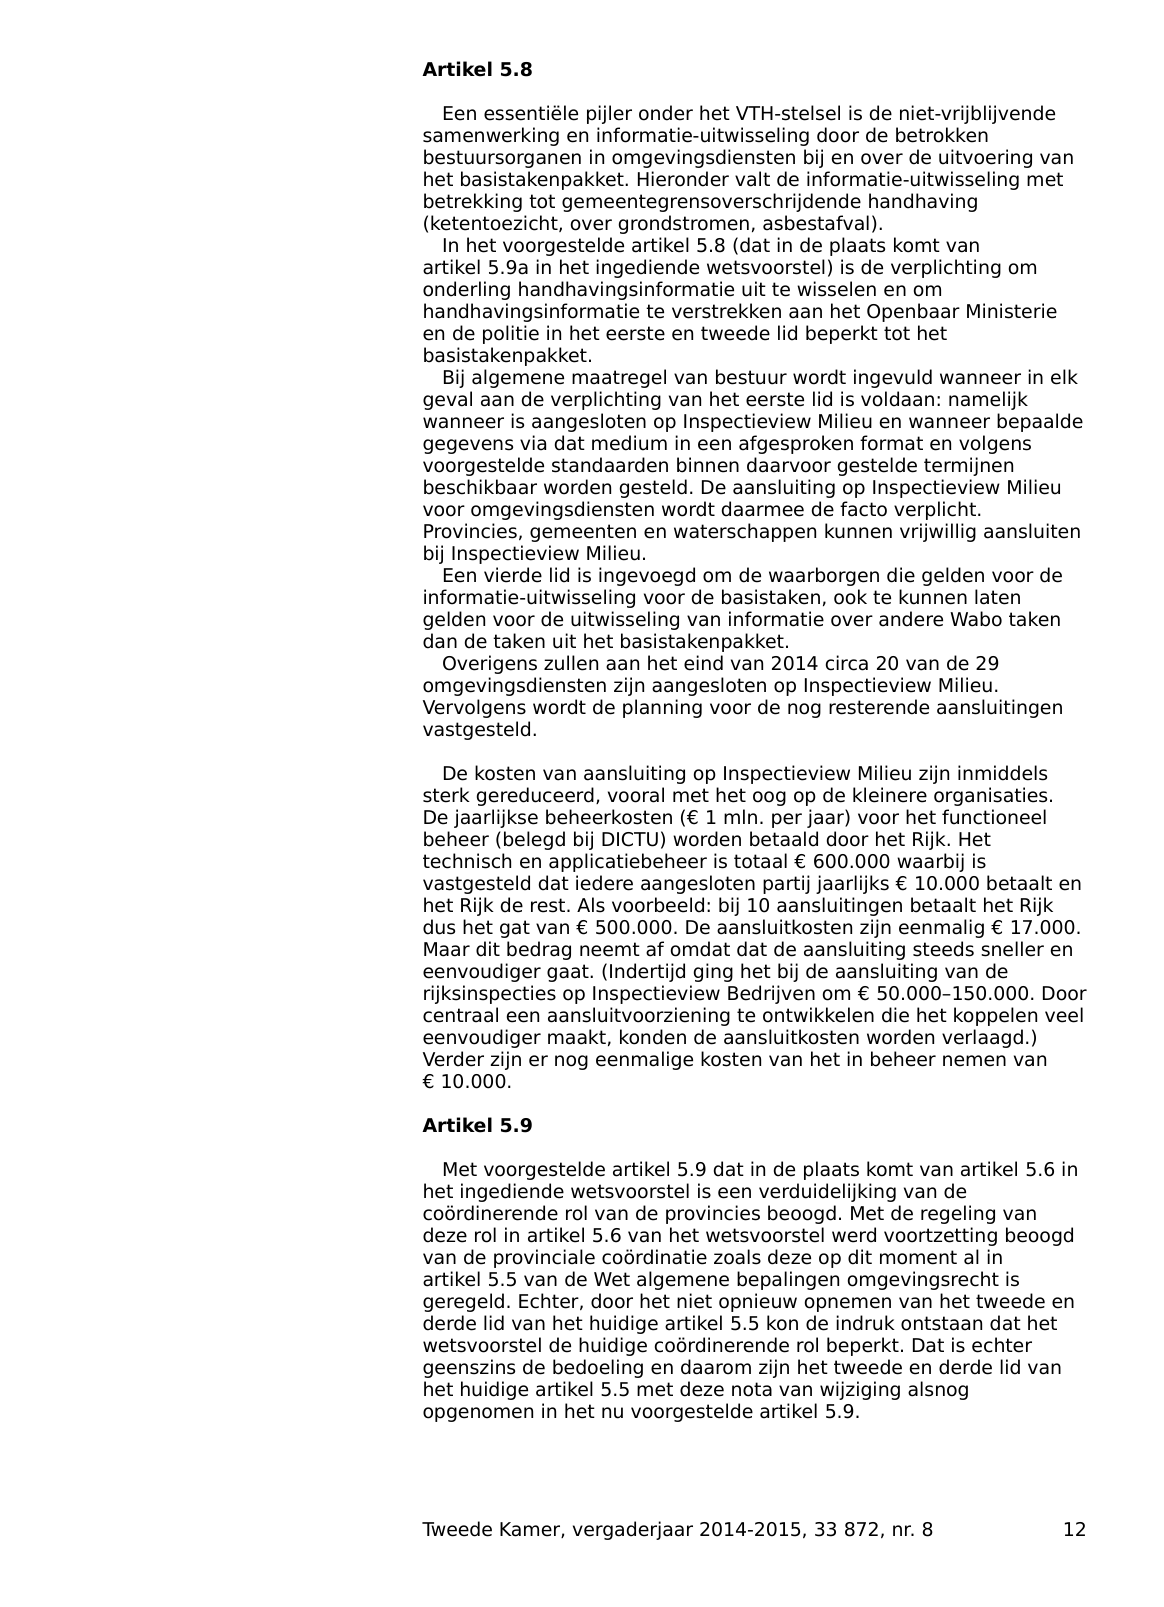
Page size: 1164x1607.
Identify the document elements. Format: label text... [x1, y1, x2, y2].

text Met voorgestelde artikel 5.9 dat in de plaats komt van artikel 5.6 in het ingediende wetsvoorstel is een verduidelijking van de coördinerende rol van de provincies beoogd. Met de regeling van deze rol in artikel 5.6 van het wetsvoorstel werd voortzetting beoogd van de provinciale coördinatie zoals deze op dit moment al in artikel 5.5 van de Wet algemene bepalingen omgevingsrecht is geregeld. Echter, door het niet opnieuw opnemen van het tweede en derde lid van het huidige artikel 5.5 kon de indruk ontstaan dat het wetsvoorstel de huidige coördinerende rol beperkt. Dat is echter geenszins de bedoeling en daarom zijn het tweede en derde lid van het huidige artikel 5.5 met deze nota van wijziging alsnog opgenomen in het nu voorgestelde artikel 5.9. [422, 1159, 1087, 1423]
text In het voorgestelde artikel 5.8 (dat in de plaats komt van artikel 5.9a in het ingediende wetsvoorstel) is de verplichting om onderling handhavingsinformatie uit te wisselen en om handhavingsinformatie te verstrekken aan het Openbaar Ministerie en de politie in het eerste en tweede lid beperkt tot het basistakenpakket. [422, 235, 1087, 367]
text De kosten van aansluiting op Inspectieview Milieu zijn inmiddels sterk gereduceerd, vooral met het oog op de kleinere organisaties. De jaarlijkse beheerkosten (€ 1 mln. per jaar) voor het functioneel beheer (belegd bij DICTU) worden betaald door het Rijk. Het technisch en applicatiebeheer is totaal € 600.000 waarbij is vastgesteld dat iedere aangesloten partij jaarlijks € 10.000 betaalt en het Rijk de rest. Als voorbeeld: bij 10 aansluitingen betaalt het Rijk dus het gat van € 500.000. De aansluitkosten zijn eenmalig € 17.000. Maar dit bedrag neemt af omdat dat de aansluiting steeds sneller en eenvoudiger gaat. (Indertijd ging het bij de aansluiting van de rijksinspecties op Inspectieview Bedrijven om € 50.000–150.000. Door centraal een aansluitvoorziening te ontwikkelen die het koppelen veel eenvoudiger maakt, konden de aansluitkosten worden verlaagd.) Verder zijn er nog eenmalige kosten van het in beheer nemen van € 10.000. [422, 763, 1087, 1092]
subtitle Artikel 5.8 [422, 59, 1087, 81]
text Een essentiële pijler onder het VTH-stelsel is de niet-vrijblijvende samenwerking en informatie-uitwisseling door de betrokken bestuursorganen in omgevingsdiensten bij en over de uitvoering van het basistakenpakket. Hieronder valt de informatie-uitwisseling met betrekking tot gemeentegrensoverschrijdende handhaving (ketentoezicht, over grondstromen, asbestafval). [422, 103, 1087, 235]
subtitle Artikel 5.9 [422, 1115, 1087, 1137]
text Bij algemene maatregel van bestuur wordt ingevuld wanneer in elk geval aan de verplichting van het eerste lid is voldaan: namelijk wanneer is aangesloten op Inspectieview Milieu en wanneer bepaalde gegevens via dat medium in een afgesproken format en volgens voorgestelde standaarden binnen daarvoor gestelde termijnen beschikbaar worden gesteld. De aansluiting op Inspectieview Milieu voor omgevingsdiensten wordt daarmee de facto verplicht. Provincies, gemeenten en waterschappen kunnen vrijwillig aansluiten bij Inspectieview Milieu. [422, 367, 1087, 565]
text Overigens zullen aan het eind van 2014 circa 20 van de 29 omgevingsdiensten zijn aangesloten op Inspectieview Milieu. Vervolgens wordt de planning voor de nog resterende aansluitingen vastgesteld. [422, 653, 1087, 741]
text Een vierde lid is ingevoegd om de waarborgen die gelden voor de informatie-uitwisseling voor de basistaken, ook te kunnen laten gelden voor de uitwisseling van informatie over andere Wabo taken dan de taken uit het basistakenpakket. [422, 565, 1087, 653]
